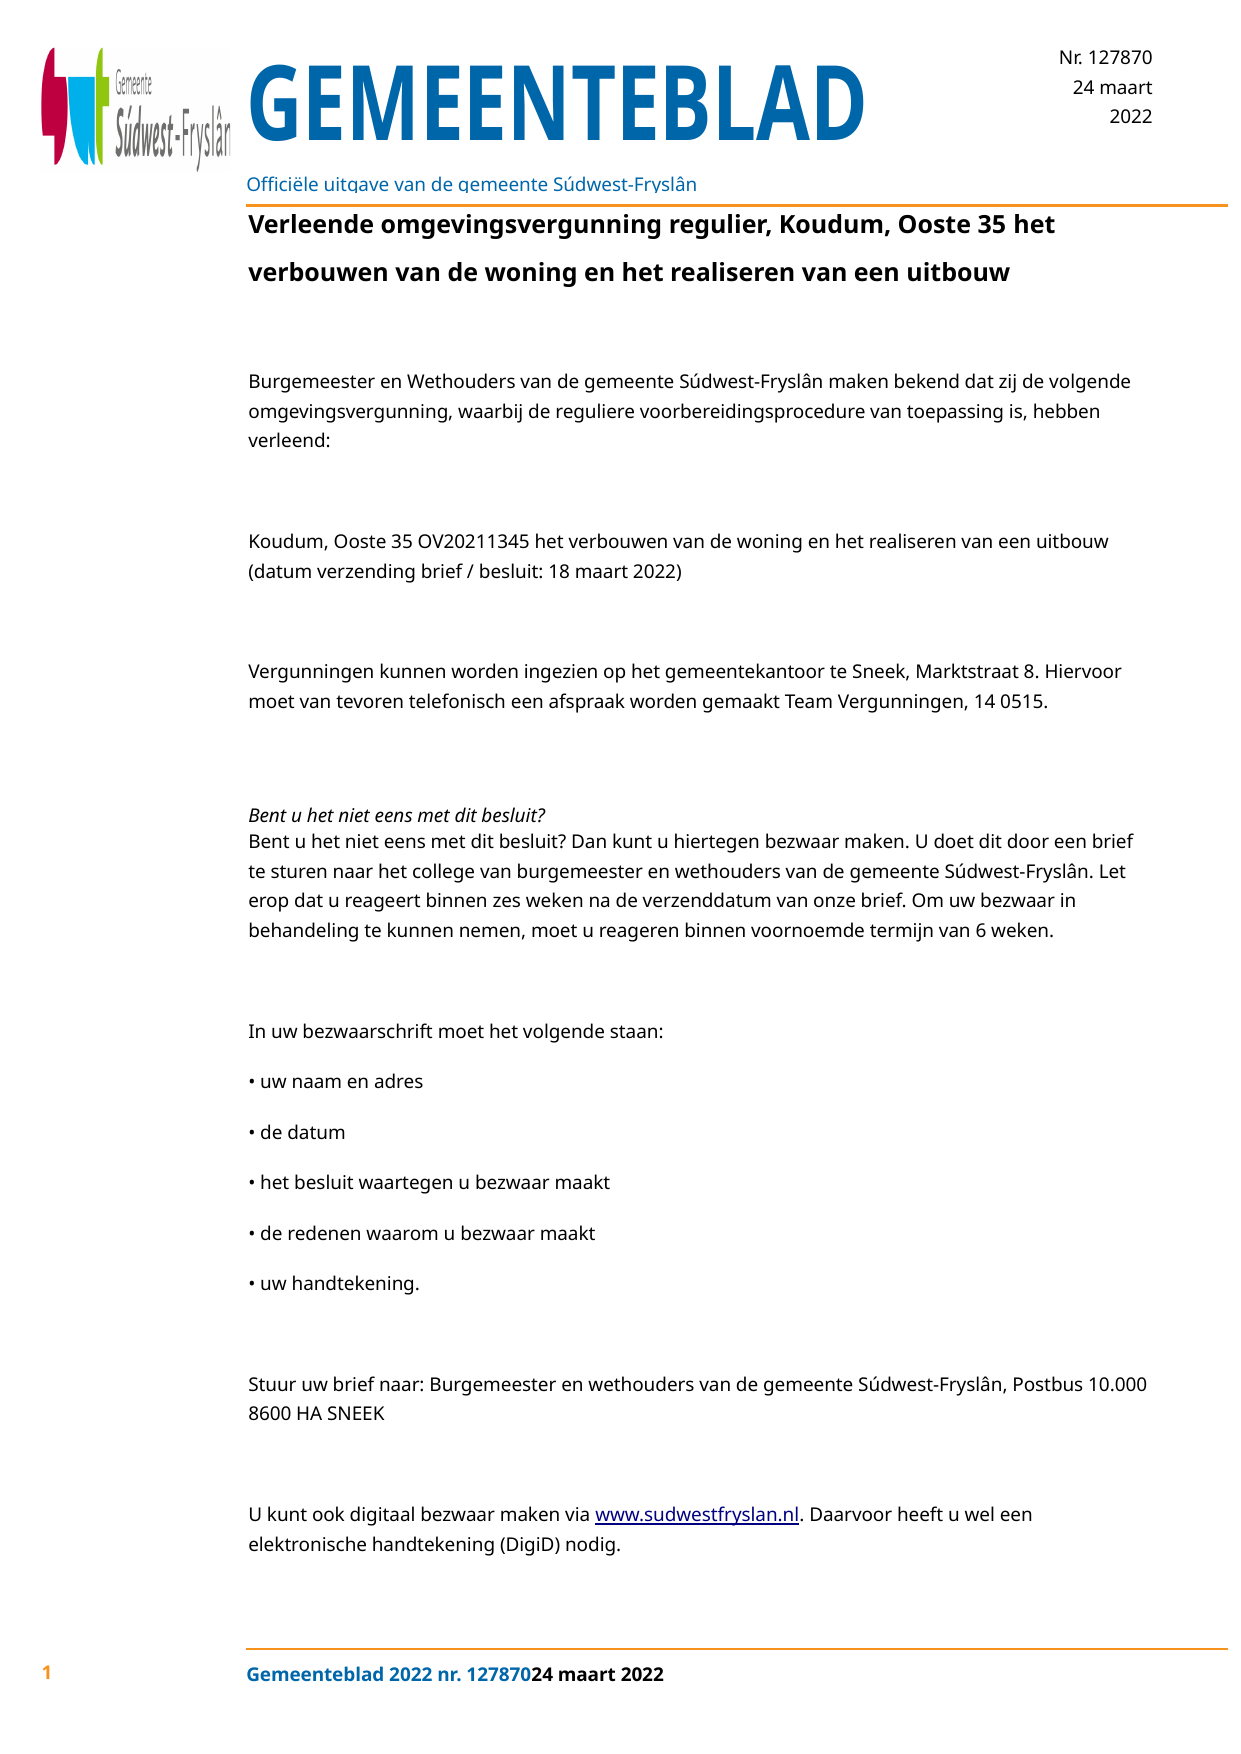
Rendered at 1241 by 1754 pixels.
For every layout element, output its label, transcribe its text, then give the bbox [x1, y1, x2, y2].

text • uw handtekening. [248, 1270, 1152, 1296]
text Koudum, Ooste 35 OV20211345 het verbouwen van de woning en het realiseren van een uitbouw (datum verzending brief / besluit: 18 maart 2022) [248, 528, 1152, 584]
text Bent u het niet eens met dit besluit? Dan kunt u hiertegen bezwaar maken. U doet dit door een brief te sturen naar het college van burgemeester en wethouders van de gemeente Súdwest-Fryslân. Let erop dat u reageert binnen zes weken na de verzenddatum van onze brief. Om uw bezwaar in behandeling te kunnen nemen, moet u reageren binnen voornoemde termijn van 6 weken. [248, 828, 1152, 943]
text U kunt ook digitaal bezwaar maken via www.sudwestfryslan.nl. Daarvoor heeft u wel een elektronische handtekening (DigiD) nodig. [248, 1501, 1152, 1557]
picture [41, 47, 231, 172]
text Burgemeester en Wethouders van de gemeente Súdwest-Fryslân maken bekend dat zij de volgende omgevingsvergunning, waarbij de reguliere voorbereidingsprocedure van toepassing is, hebben verleend: [248, 368, 1152, 453]
text In uw bezwaarschrift moet het volgende staan: [248, 1018, 1152, 1044]
text • de datum [248, 1119, 1152, 1144]
text • de redenen waarom u bezwaar maakt [248, 1220, 1152, 1245]
text • het besluit waartegen u bezwaar maakt [248, 1169, 1152, 1195]
text Verleende omgevingsvergunning regulier, Koudum, Ooste 35 het verbouwen van de woning en het realiseren van een uitbouw [248, 207, 1152, 288]
text Vergunningen kunnen worden ingezien op het gemeentekantoor te Sneek, Marktstraat 8. Hiervoor moet van tevoren telefonisch een afspraak worden gemaakt Team Vergunningen, 14 0515. [248, 659, 1152, 714]
text Stuur uw brief naar: Burgemeester en wethouders van de gemeente Súdwest-Fryslân, Postbus 10.000 8600 HA SNEEK [248, 1371, 1152, 1426]
text Bent u het niet eens met dit besluit? [248, 803, 1152, 828]
text • uw naam en adres [248, 1068, 1152, 1094]
